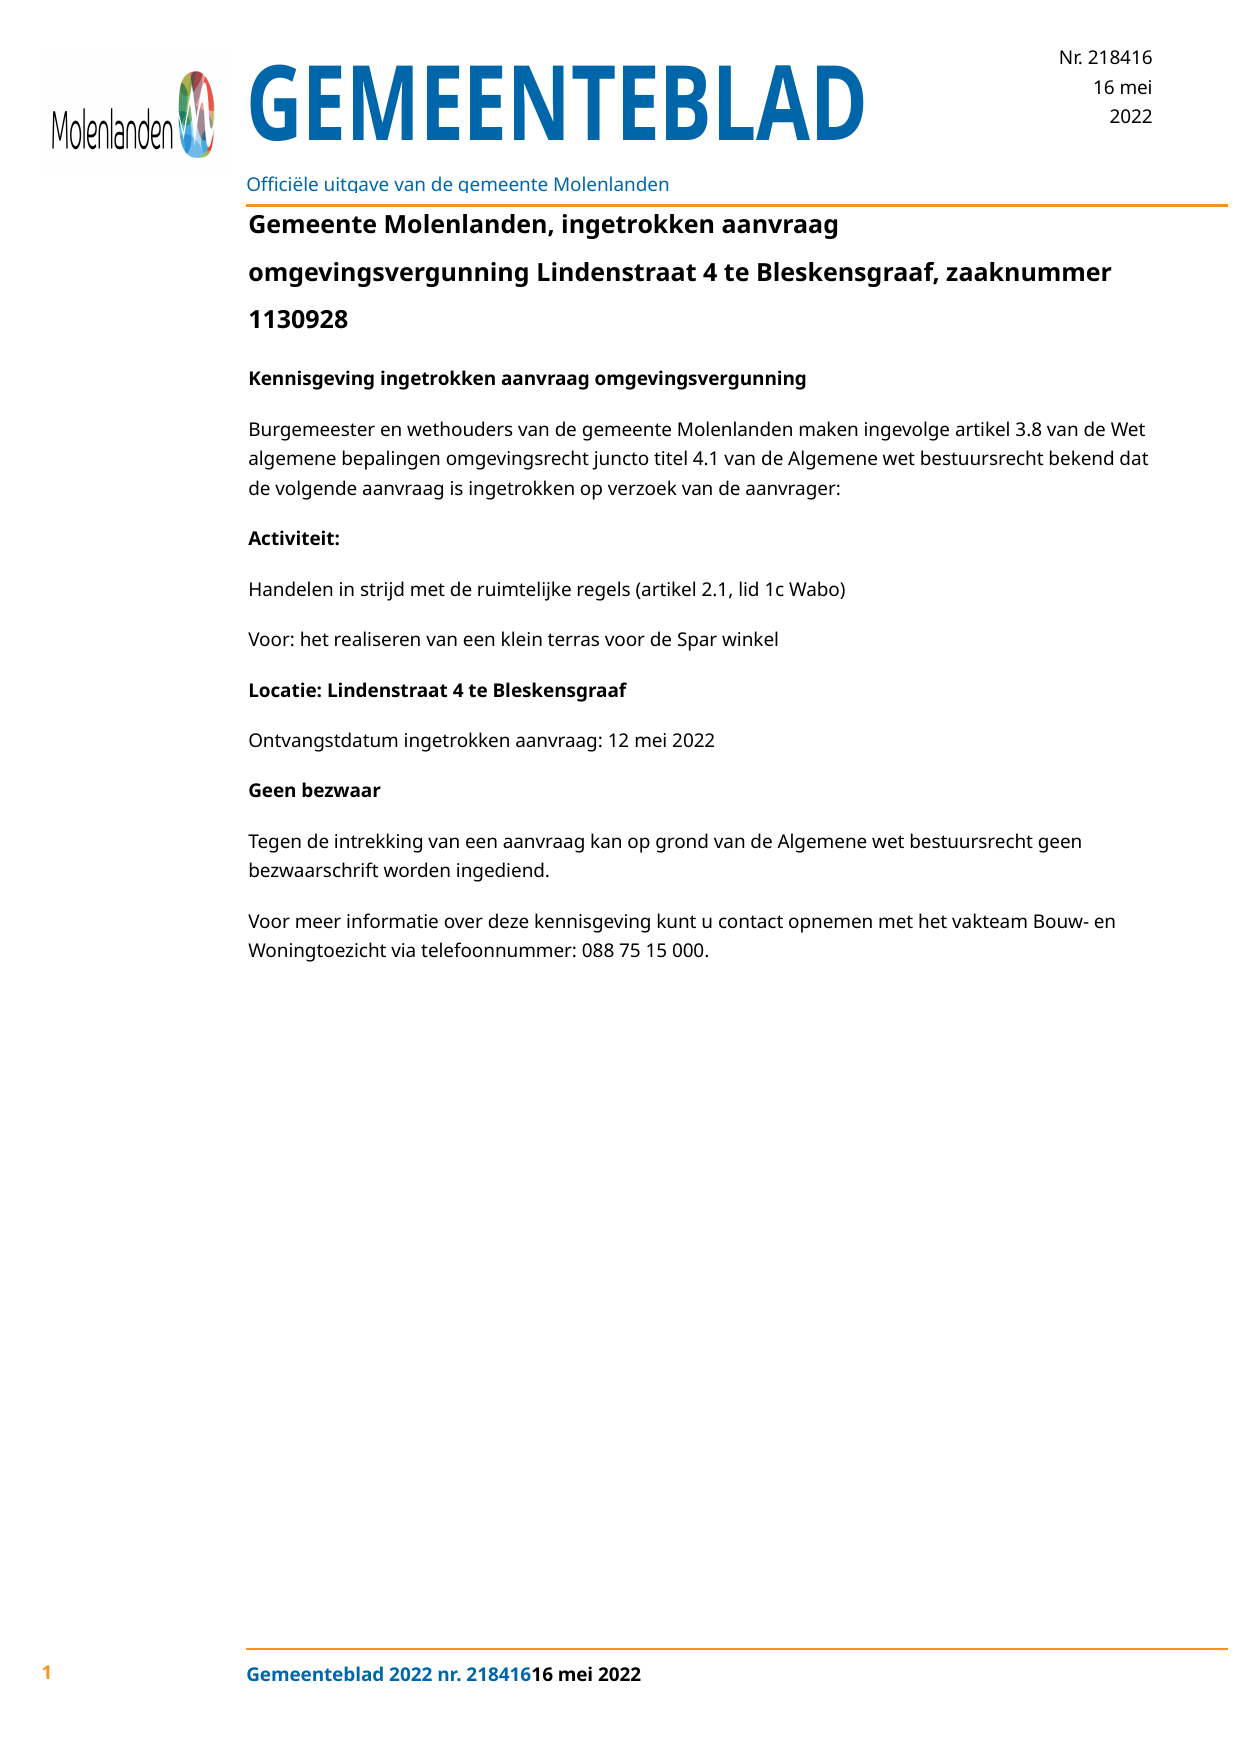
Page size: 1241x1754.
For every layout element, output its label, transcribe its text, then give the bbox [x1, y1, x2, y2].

text Gemeente Molenlanden, ingetrokken aanvraag omgevingsvergunning Lindenstraat 4 te Bleskensgraaf, zaaknummer 1130928 [248, 207, 1152, 336]
text Geen bezwaar [248, 778, 1152, 803]
text Kennisgeving ingetrokken aanvraag omgevingsvergunning [248, 366, 1152, 391]
text Handelen in strijd met de ruimtelijke regels (artikel 2.1, lid 1c Wabo) [248, 576, 1152, 602]
text Ontvangstdatum ingetrokken aanvraag: 12 mei 2022 [248, 727, 1152, 753]
text Tegen de intrekking van een aanvraag kan op grond van de Algemene wet bestuursrecht geen bezwaarschrift worden ingediend. [248, 828, 1152, 883]
picture [41, 47, 231, 172]
text Burgemeester en wethouders van de gemeente Molenlanden maken ingevolge artikel 3.8 van de Wet algemene bepalingen omgevingsrecht juncto titel 4.1 van de Algemene wet bestuursrecht bekend dat de volgende aanvraag is ingetrokken op verzoek van de aanvrager: [248, 416, 1152, 501]
text Activiteit: [248, 526, 1152, 551]
text Locatie: Lindenstraat 4 te Bleskensgraaf [248, 677, 1152, 702]
text Voor meer informatie over deze kennisgeving kunt u contact opnemen met het vakteam Bouw- en Woningtoezicht via telefoonnummer: 088 75 15 000. [248, 908, 1152, 963]
text Voor: het realiseren van een klein terras voor de Spar winkel [248, 626, 1152, 652]
